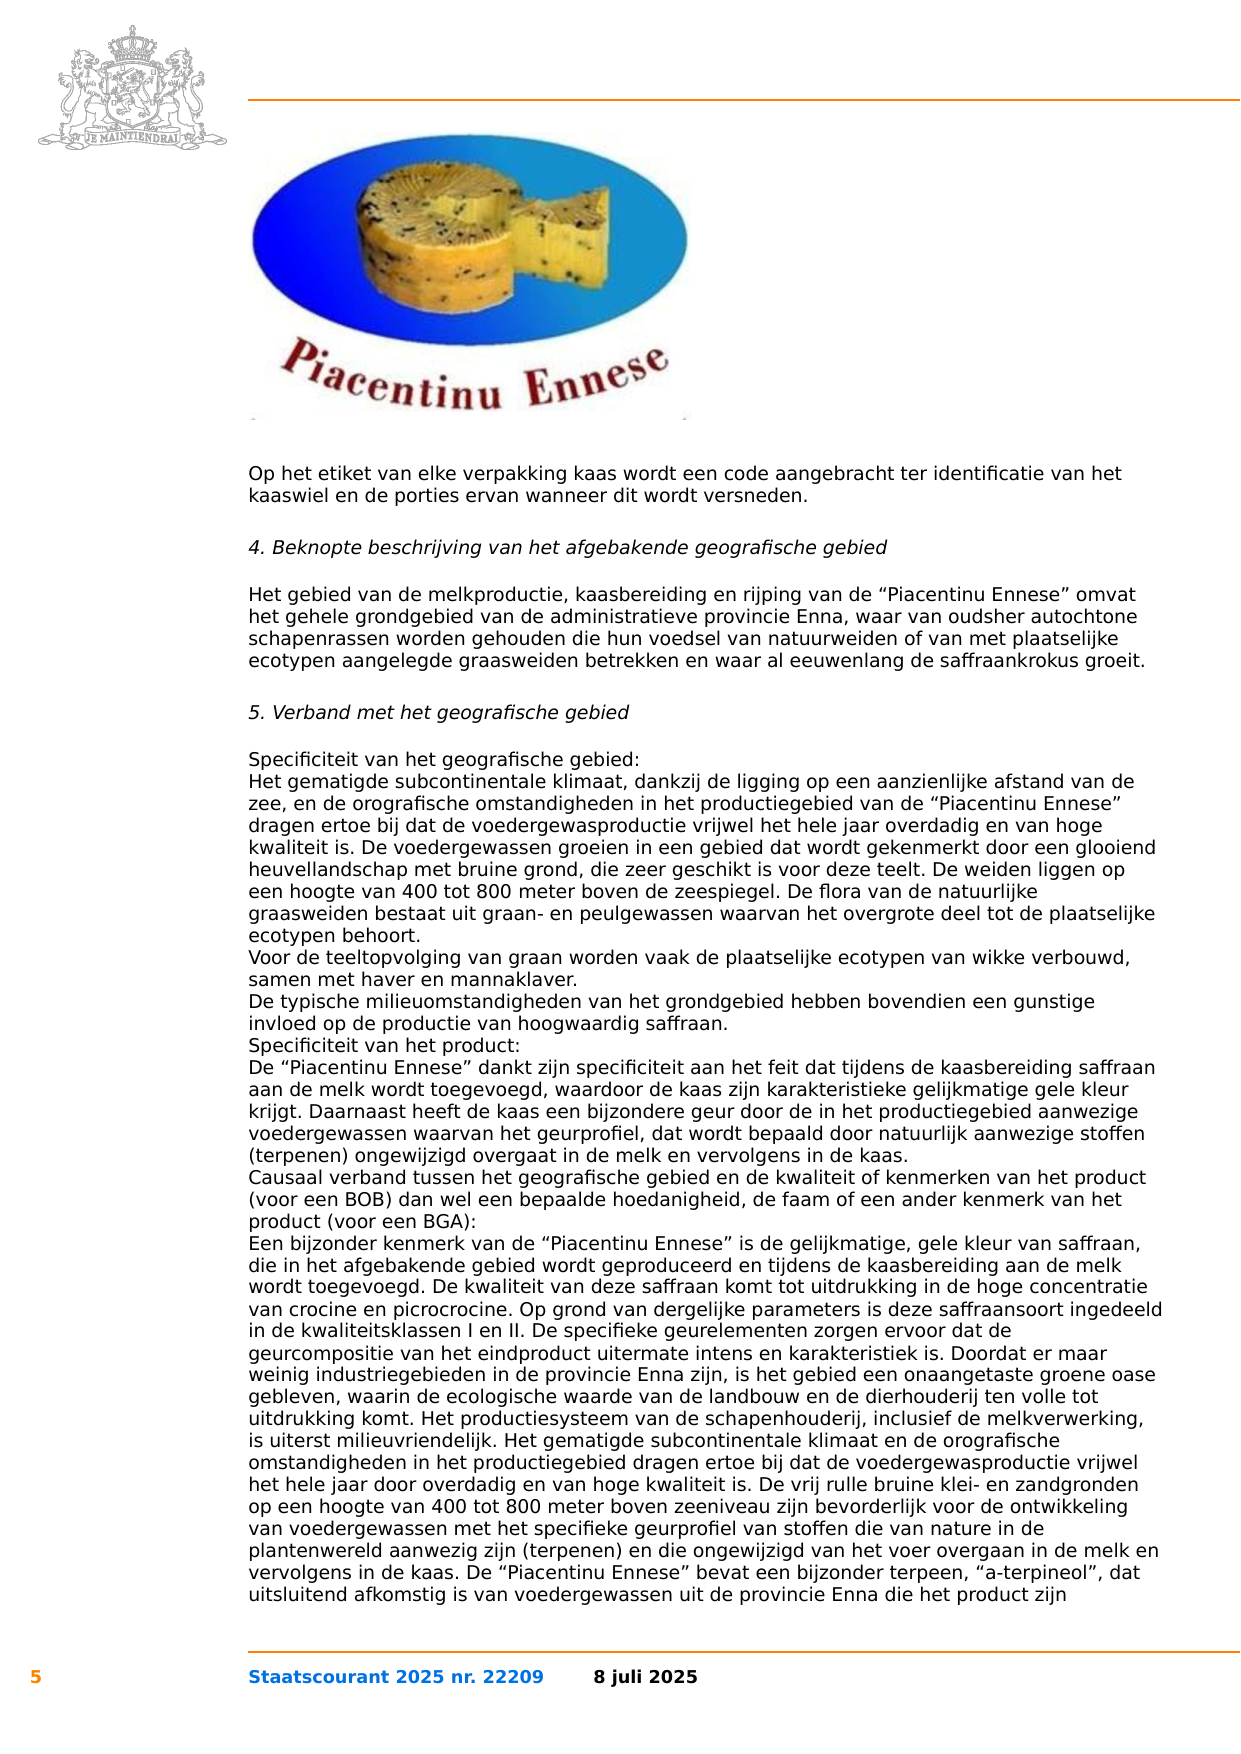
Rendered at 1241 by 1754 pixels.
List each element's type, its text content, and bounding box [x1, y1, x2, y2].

text Specificiteit van het product: [248, 1035, 1163, 1057]
subtitle 5. Verband met het geografische gebied [248, 702, 1163, 724]
text Causaal verband tussen het geografische gebied en de kwaliteit of kenmerken van het product (voor een BOB) dan wel een bepaalde hoedanigheid, de faam of een ander kenmerk van het product (voor een BGA): [248, 1167, 1163, 1232]
subtitle 4. Beknopte beschrijving van het afgebakende geografische gebied [248, 537, 1163, 559]
picture [248, 130, 691, 420]
text De “Piacentinu Ennese” dankt zijn specificiteit aan het feit dat tijdens de kaasbereiding saffraan aan de melk wordt toegevoegd, waardoor de kaas zijn karakteristieke gelijkmatige gele kleur krijgt. Daarnaast heeft de kaas een bijzondere geur door de in het productiegebied aanwezige voedergewassen waarvan het geurprofiel, dat wordt bepaald door natuurlijk aanwezige stoffen (terpenen) ongewijzigd overgaat in de melk en vervolgens in de kaas. [248, 1057, 1163, 1167]
text Het gematigde subcontinentale klimaat, dankzij de ligging op een aanzienlijke afstand van de zee, en de orografische omstandigheden in het productiegebied van de “Piacentinu Ennese” dragen ertoe bij dat de voedergewasproductie vrijwel het hele jaar overdadig en van hoge kwaliteit is. De voedergewassen groeien in een gebied dat wordt gekenmerkt door een glooiend heuvellandschap met bruine grond, die zeer geschikt is voor deze teelt. De weiden liggen op een hoogte van 400 tot 800 meter boven de zeespiegel. De flora van de natuurlijke graasweiden bestaat uit graan- en peulgewassen waarvan het overgrote deel tot de plaatselijke ecotypen behoort. [248, 771, 1163, 947]
text Specificiteit van het geografische gebied: [248, 749, 1163, 771]
text De typische milieuomstandigheden van het grondgebied hebben bovendien een gunstige invloed op de productie van hoogwaardig saffraan. [248, 991, 1163, 1035]
picture [38, 25, 227, 150]
text Voor de teeltopvolging van graan worden vaak de plaatselijke ecotypen van wikke verbouwd, samen met haver en mannaklaver. [248, 947, 1163, 991]
text Op het etiket van elke verpakking kaas wordt een code aangebracht ter identificatie van het kaaswiel en de porties ervan wanneer dit wordt versneden. [248, 463, 1163, 507]
text Een bijzonder kenmerk van de “Piacentinu Ennese” is de gelijkmatige, gele kleur van saffraan, die in het afgebakende gebied wordt geproduceerd en tijdens de kaasbereiding aan de melk wordt toegevoegd. De kwaliteit van deze saffraan komt tot uitdrukking in de hoge concentratie van crocine en picrocrocine. Op grond van dergelijke parameters is deze saffraansoort ingedeeld in de kwaliteitsklassen I en II. De specifieke geurelementen zorgen ervoor dat de geurcompositie van het eindproduct uitermate intens en karakteristiek is. Doordat er maar weinig industriegebieden in de provincie Enna zijn, is het gebied een onaangetaste groene oase gebleven, waarin de ecologische waarde van de landbouw en de dierhouderij ten volle tot uitdrukking komt. Het productiesysteem van de schapenhouderij, inclusief de melkverwerking, is uiterst milieuvriendelijk. Het gematigde subcontinentale klimaat en de orografische omstandigheden in het productiegebied dragen ertoe bij dat de voedergewasproductie vrijwel het hele jaar door overdadig en van hoge kwaliteit is. De vrij rulle bruine klei- en zandgronden op een hoogte van 400 tot 800 meter boven zeeniveau zijn bevorderlijk voor de ontwikkeling van voedergewassen met het specifieke geurprofiel van stoffen die van nature in de plantenwereld aanwezig zijn (terpenen) en die ongewijzigd van het voer overgaan in de melk en vervolgens in de kaas. De “Piacentinu Ennese” bevat een bijzonder terpeen, “a-terpineol”, dat uitsluitend afkomstig is van voedergewassen uit de provincie Enna die het product zijn [248, 1232, 1163, 1606]
text Het gebied van de melkproductie, kaasbereiding en rijping van de “Piacentinu Ennese” omvat het gehele grondgebied van de administratieve provincie Enna, waar van oudsher autochtone schapenrassen worden gehouden die hun voedsel van natuurweiden of van met plaatselijke ecotypen aangelegde graasweiden betrekken en waar al eeuwenlang de saffraankrokus groeit. [248, 584, 1163, 672]
